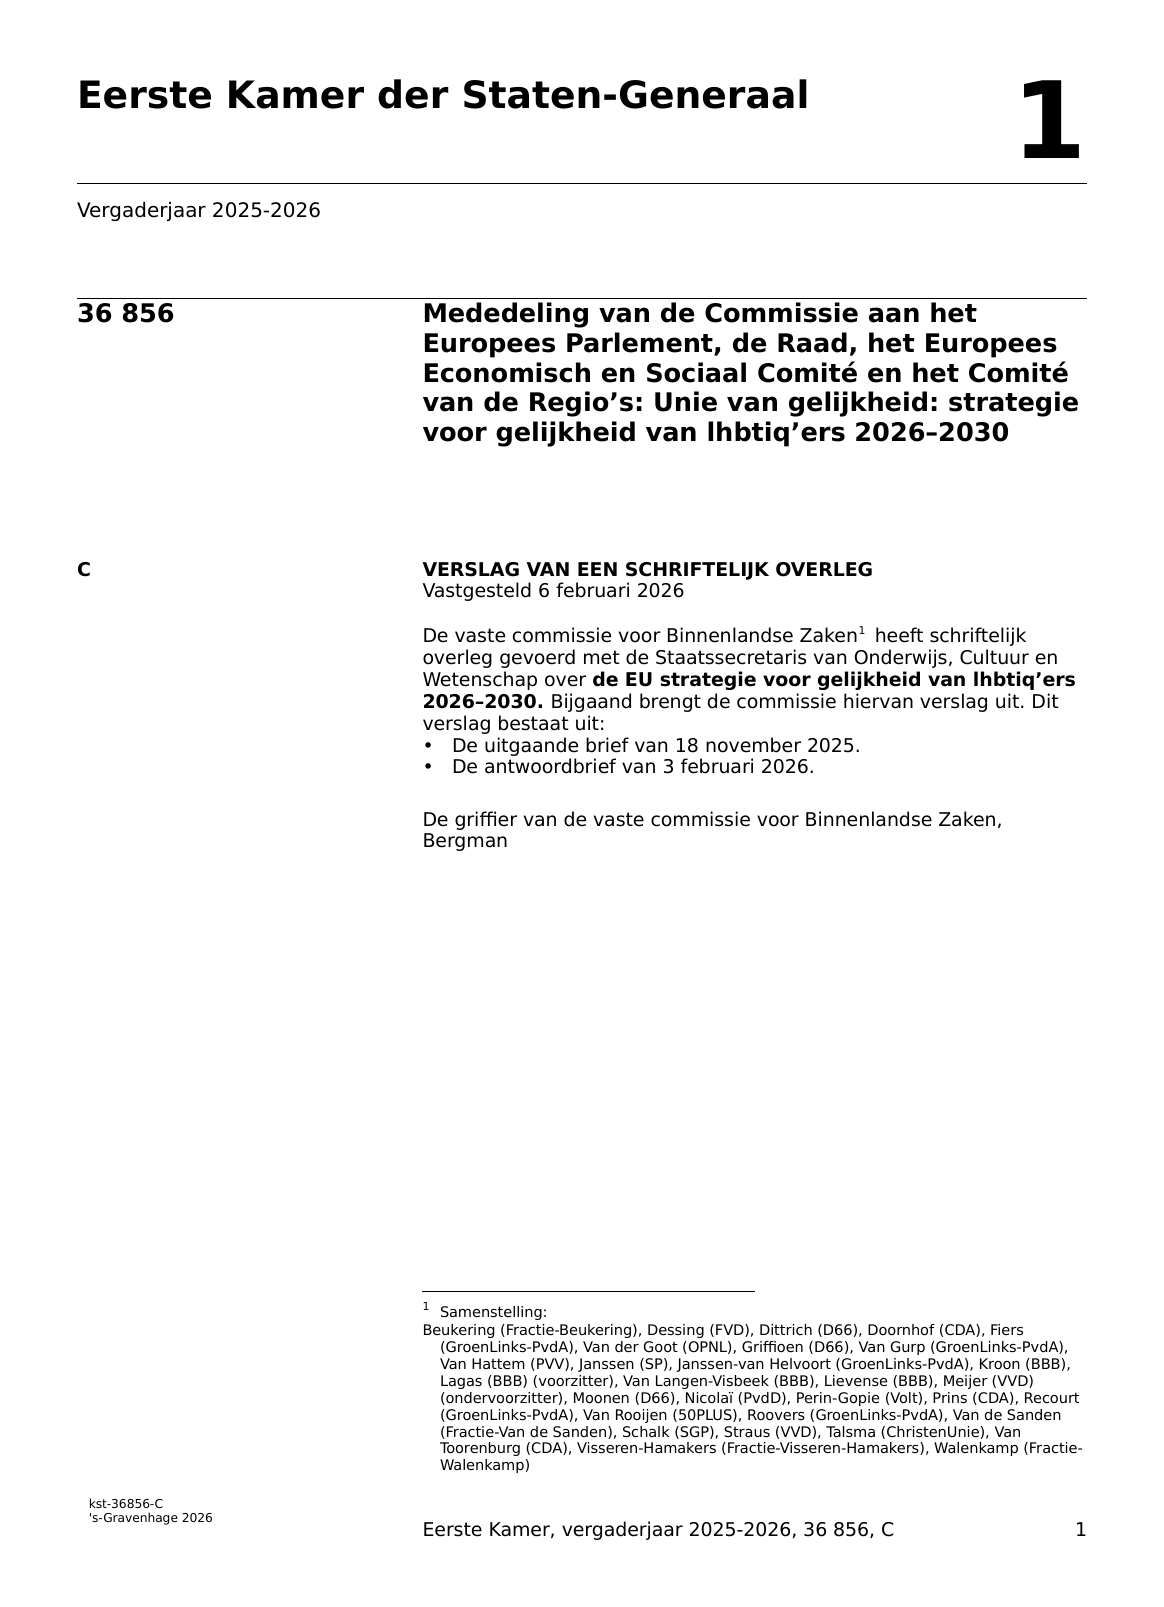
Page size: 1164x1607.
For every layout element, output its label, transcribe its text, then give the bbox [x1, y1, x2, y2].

text De griffier van de vaste commissie voor Binnenlandse Zaken, Bergman [422, 808, 1087, 852]
text 's-Gravenhage 2026 [88, 1511, 323, 1525]
text Beukering (Fractie-Beukering), Dessing (FVD), Dittrich (D66), Doornhof (CDA), Fiers (GroenLinks-PvdA), Van der Goot (OPNL), Griffioen (D66), Van Gurp (GroenLinks-PvdA), Van Hattem (PVV), Janssen (SP), Janssen-van Helvoort (GroenLinks-PvdA), Kroon (BBB), Lagas (BBB) (voorzitter), Van Langen-Visbeek (BBB), Lievense (BBB), Meijer (VVD) (ondervoorzitter), Moonen (D66), Nicolaï (PvdD), Perin-Gopie (Volt), Prins (CDA), Recourt (GroenLinks-PvdA), Van Rooijen (50PLUS), Roovers (GroenLinks-PvdA), Van de Sanden (Fractie-Van de Sanden), Schalk (SGP), Straus (VVD), Talsma (ChristenUnie), Van Toorenburg (CDA), Visseren-Hamakers (Fractie-Visseren-Hamakers), Walenkamp (Fractie-Walenkamp) [422, 1322, 1087, 1474]
table_header Eerste Kamer der Staten-Generaal [77, 59, 886, 183]
subtitle 36 856 Mededeling van de Commissie aan het Europees Parlement, de Raad, het Europees Economisch en Sociaal Comité en het Comité van de Regio’s: Unie van gelijkheid: strategie voor gelijkheid van lhbtiq’ers 2026–2030 [77, 299, 1087, 447]
text • De antwoordbrief van 3 februari 2026. [422, 756, 1087, 778]
table_header 1 [886, 59, 1087, 183]
text Samenstelling: [422, 1300, 1087, 1322]
subtitle C VERSLAG VAN EEN SCHRIFTELIJK OVERLEG [77, 558, 1087, 580]
text Vastgesteld 6 februari 2026 [422, 580, 1087, 602]
text • De uitgaande brief van 18 november 2025. [422, 734, 1087, 756]
table_cell Vergaderjaar 2025-2026 [77, 184, 1087, 298]
text De vaste commissie voor Binnenlandse Zaken heeft schriftelijk overleg gevoerd met de Staatssecretaris van Onderwijs, Cultuur en Wetenschap over de EU strategie voor gelijkheid van lhbtiq’ers 2026–2030. Bijgaand brengt de commissie hiervan verslag uit. Dit verslag bestaat uit: [422, 624, 1087, 734]
text kst-36856-C [88, 1497, 323, 1511]
